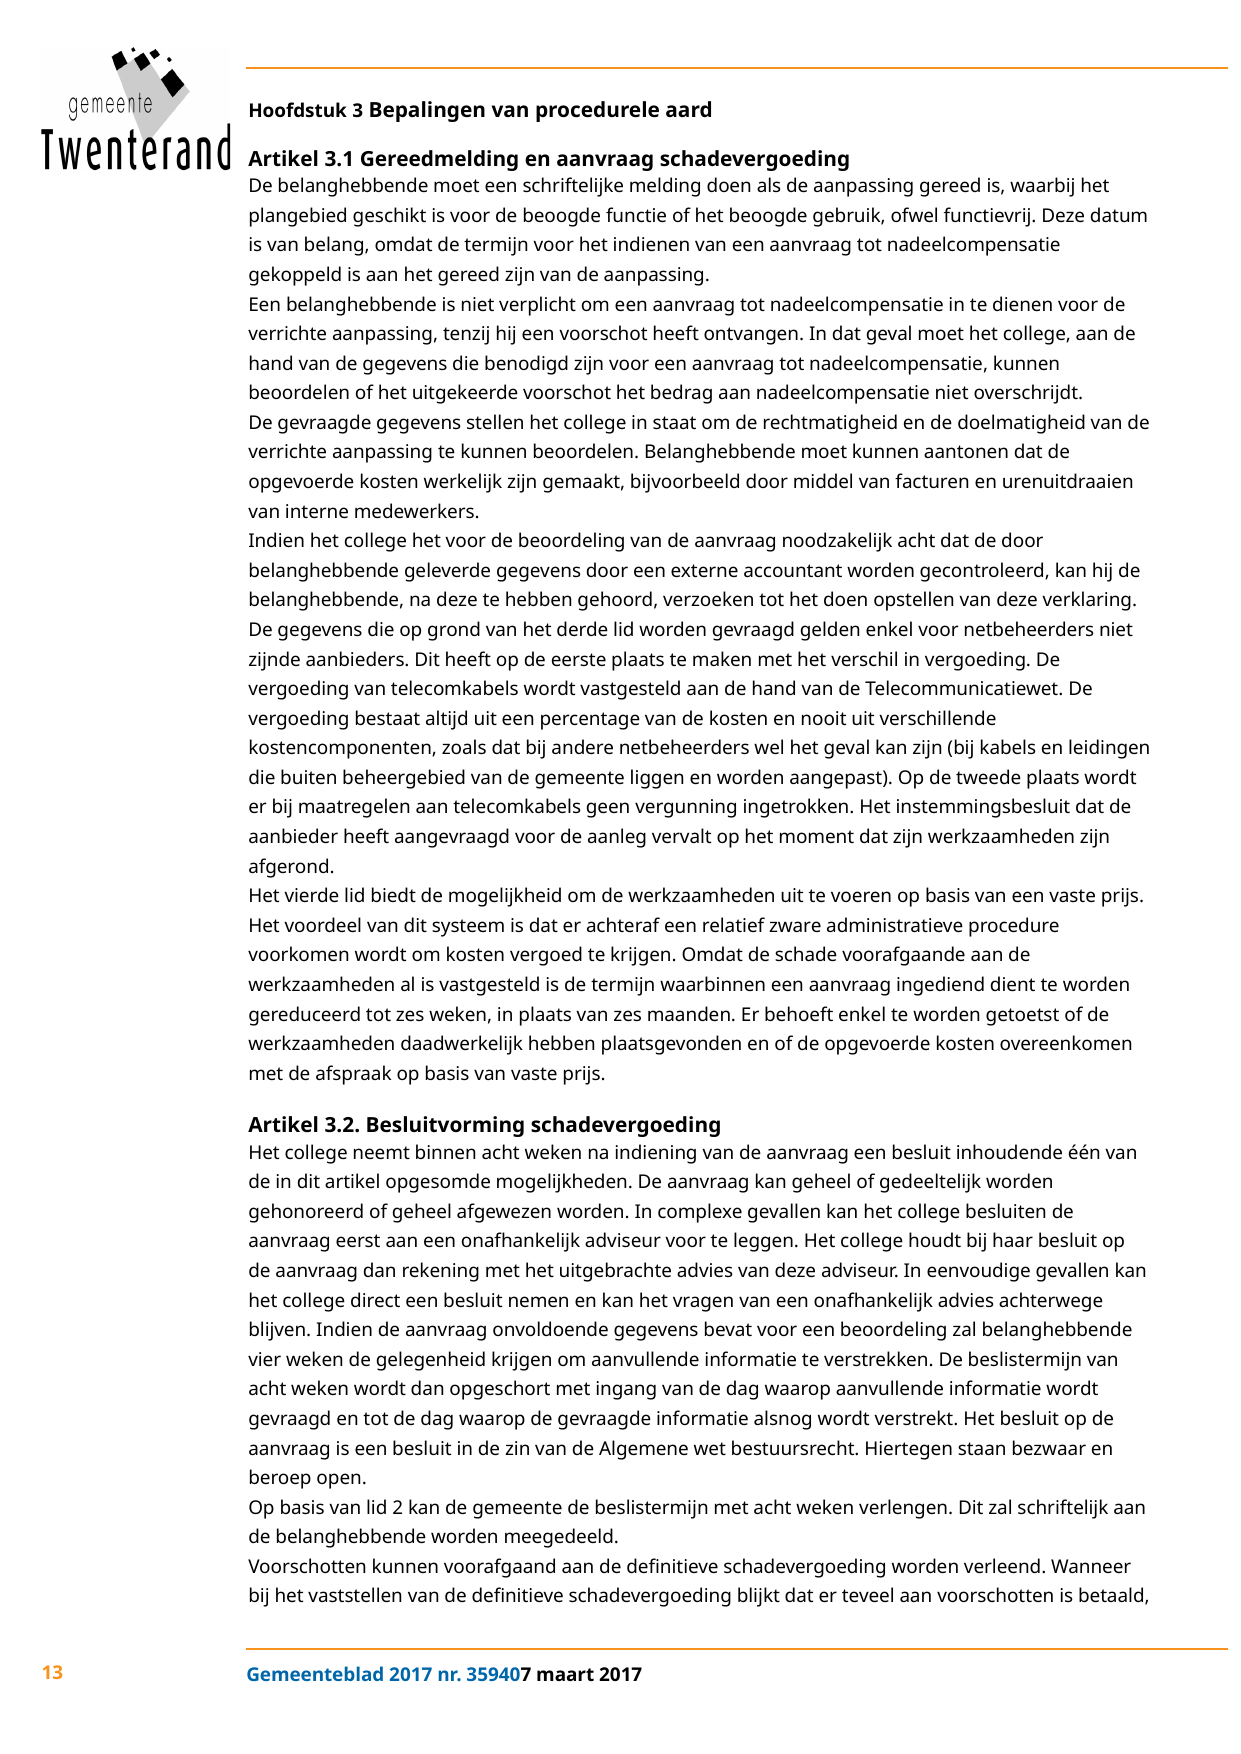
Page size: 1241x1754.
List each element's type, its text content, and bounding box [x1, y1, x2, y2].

text Indien het college het voor de beoordeling van de aanvraag noodzakelijk acht dat de door belanghebbende geleverde gegevens door een externe accountant worden gecontroleerd, kan hij de belanghebbende, na deze te hebben gehoord, verzoeken tot het doen opstellen van deze verklaring. [248, 527, 1152, 612]
text Hoofdstuk 3 Bepalingen van procedurele aard [248, 95, 1152, 123]
text Een belanghebbende is niet verplicht om een aanvraag tot nadeelcompensatie in te dienen voor de verrichte aanpassing, tenzij hij een voorschot heeft ontvangen. In dat geval moet het college, aan de hand van de gegevens die benodigd zijn voor een aanvraag tot nadeelcompensatie, kunnen beoordelen of het uitgekeerde voorschot het bedrag aan nadeelcompensatie niet overschrijdt. [248, 291, 1152, 405]
text Voorschotten kunnen voorafgaand aan de definitieve schadevergoeding worden verleend. Wanneer bij het vaststellen van de definitieve schadevergoeding blijkt dat er teveel aan voorschotten is betaald, [248, 1553, 1152, 1608]
text Het college neemt binnen acht weken na indiening van de aanvraag een besluit inhoudende één van de in dit artikel opgesomde mogelijkheden. De aanvraag kan geheel of gedeeltelijk worden gehonoreerd of geheel afgewezen worden. In complexe gevallen kan het college besluiten de aanvraag eerst aan een onafhankelijk adviseur voor te leggen. Het college houdt bij haar besluit op de aanvraag dan rekening met het uitgebrachte advies van deze adviseur. In eenvoudige gevallen kan het college direct een besluit nemen en kan het vragen van een onafhankelijk advies achterwege blijven. Indien de aanvraag onvoldoende gegevens bevat voor een beoordeling zal belanghebbende vier weken de gelegenheid krijgen om aanvullende informatie te verstrekken. De beslistermijn van acht weken wordt dan opgeschort met ingang van de dag waarop aanvullende informatie wordt gevraagd en tot de dag waarop de gevraagde informatie alsnog wordt verstrekt. Het besluit op de aanvraag is een besluit in de zin van de Algemene wet bestuursrecht. Hiertegen staan bezwaar en beroep open. [248, 1139, 1152, 1490]
text De gegevens die op grond van het derde lid worden gevraagd gelden enkel voor netbeheerders niet zijnde aanbieders. Dit heeft op de eerste plaats te maken met het verschil in vergoeding. De vergoeding van telecomkabels wordt vastgesteld aan de hand van de Telecommunicatiewet. De vergoeding bestaat altijd uit een percentage van de kosten en nooit uit verschillende kostencomponenten, zoals dat bij andere netbeheerders wel het geval kan zijn (bij kabels en leidingen die buiten beheergebied van de gemeente liggen en worden aangepast). Op de tweede plaats wordt er bij maatregelen aan telecomkabels geen vergunning ingetrokken. Het instemmingsbesluit dat de aanbieder heeft aangevraagd voor de aanleg vervalt op het moment dat zijn werkzaamheden zijn afgerond. [248, 616, 1152, 879]
picture [41, 47, 231, 172]
text De belanghebbende moet een schriftelijke melding doen als de aanpassing gereed is, waarbij het plangebied geschikt is voor de beoogde functie of het beoogde gebruik, ofwel functievrij. Deze datum is van belang, omdat de termijn voor het indienen van een aanvraag tot nadeelcompensatie gekoppeld is aan het gereed zijn van de aanpassing. [248, 172, 1152, 287]
text Het vierde lid biedt de mogelijkheid om de werkzaamheden uit te voeren op basis van een vaste prijs. Het voordeel van dit systeem is dat er achteraf een relatief zware administratieve procedure voorkomen wordt om kosten vergoed te krijgen. Omdat de schade voorafgaande aan de werkzaamheden al is vastgesteld is de termijn waarbinnen een aanvraag ingediend dient te worden gereduceerd tot zes weken, in plaats van zes maanden. Er behoeft enkel te worden getoetst of de werkzaamheden daadwerkelijk hebben plaatsgevonden en of de opgevoerde kosten overeenkomen met de afspraak op basis van vaste prijs. [248, 882, 1152, 1086]
text Op basis van lid 2 kan de gemeente de beslistermijn met acht weken verlengen. Dit zal schriftelijk aan de belanghebbende worden meegedeeld. [248, 1494, 1152, 1549]
text Artikel 3.2. Besluitvorming schadevergoeding [248, 1110, 1152, 1139]
text Artikel 3.1 Gereedmelding en aanvraag schadevergoeding [248, 144, 1152, 172]
text De gevraagde gegevens stellen het college in staat om de rechtmatigheid en de doelmatigheid van de verrichte aanpassing te kunnen beoordelen. Belanghebbende moet kunnen aantonen dat de opgevoerde kosten werkelijk zijn gemaakt, bijvoorbeeld door middel van facturen en urenuitdraaien van interne medewerkers. [248, 409, 1152, 524]
